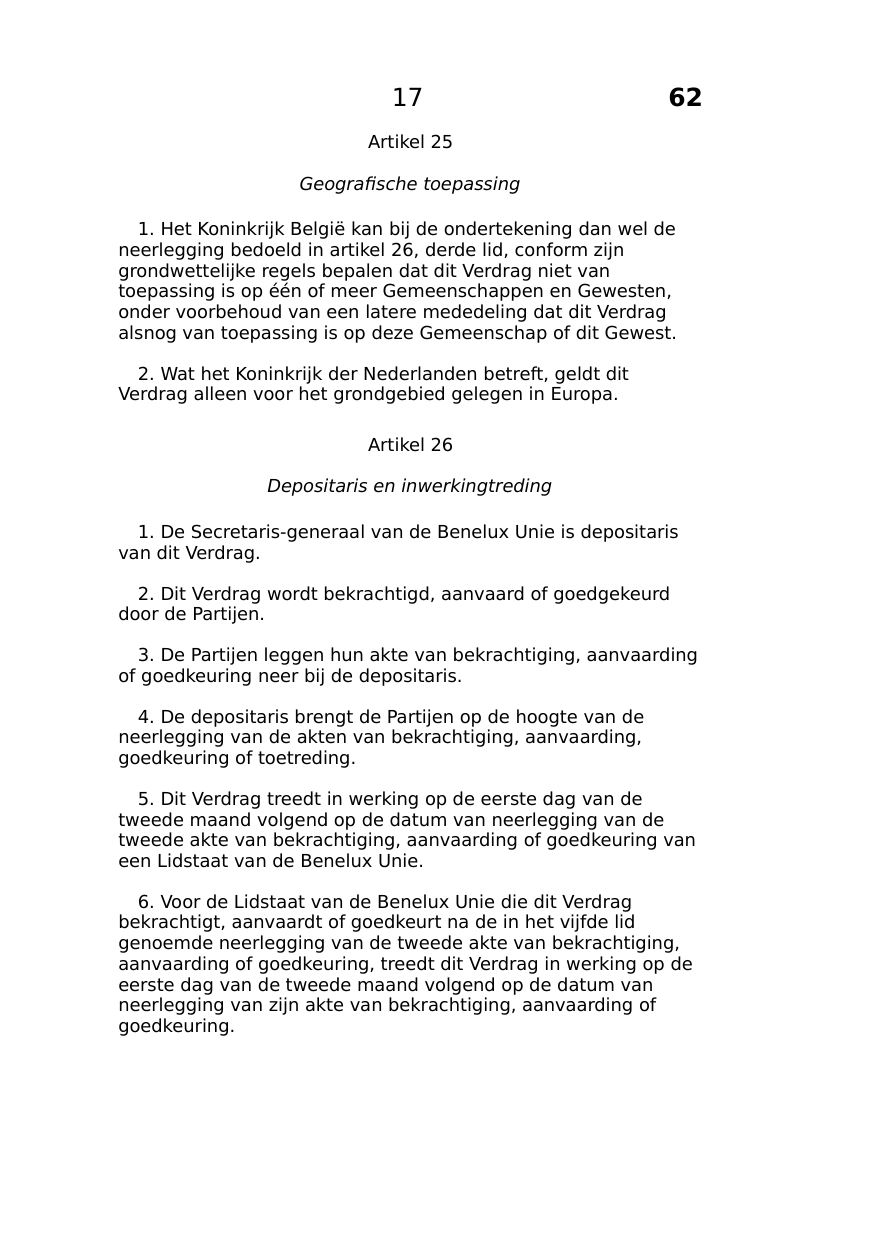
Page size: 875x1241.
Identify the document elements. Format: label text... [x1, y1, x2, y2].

text 2. Wat het Koninkrijk der Nederlanden betreft, geldt dit Verdrag alleen voor het grondgebied gelegen in Europa. [118, 363, 703, 405]
text 4. De depositaris brengt de Partijen op de hoogte van de neerlegging van de akten van bekrachtiging, aanvaarding, goedkeuring of toetreding. [118, 706, 703, 769]
text 1. Het Koninkrijk België kan bij de ondertekening dan wel de neerlegging bedoeld in artikel 26, derde lid, conform zijn grondwettelijke regels bepalen dat dit Verdrag niet van toepassing is op één of meer Gemeenschappen en Gewesten, onder voorbehoud van een latere mededeling dat dit Verdrag alsnog van toepassing is op deze Gemeenschap of dit Gewest. [118, 219, 703, 343]
text 1. De Secretaris-generaal van de Benelux Unie is depositaris van dit Verdrag. [118, 522, 703, 563]
text 5. Dit Verdrag treedt in werking op de eerste dag van de tweede maand volgend op de datum van neerlegging van de tweede akte van bekrachtiging, aanvaarding of goedkeuring van een Lidstaat van de Benelux Unie. [118, 789, 703, 872]
text 2. Dit Verdrag wordt bekrachtigd, aanvaard of goedgekeurd door de Partijen. [118, 583, 703, 625]
text 3. De Partijen leggen hun akte van bekrachtiging, aanvaarding of goedkeuring neer bij de depositaris. [118, 645, 703, 686]
text 6. Voor de Lidstaat van de Benelux Unie die dit Verdrag bekrachtigt, aanvaardt of goedkeurt na de in het vijfde lid genoemde neerlegging van de tweede akte van bekrachtiging, aanvaarding of goedkeuring, treedt dit Verdrag in werking op de eerste dag van de tweede maand volgend op de datum van neerlegging van zijn akte van bekrachtiging, aanvaarding of goedkeuring. [118, 892, 703, 1037]
subtitle Artikel 26 Depositaris en inwerkingtreding [118, 435, 703, 497]
subtitle Artikel 25 Geografische toepassing [118, 132, 703, 194]
